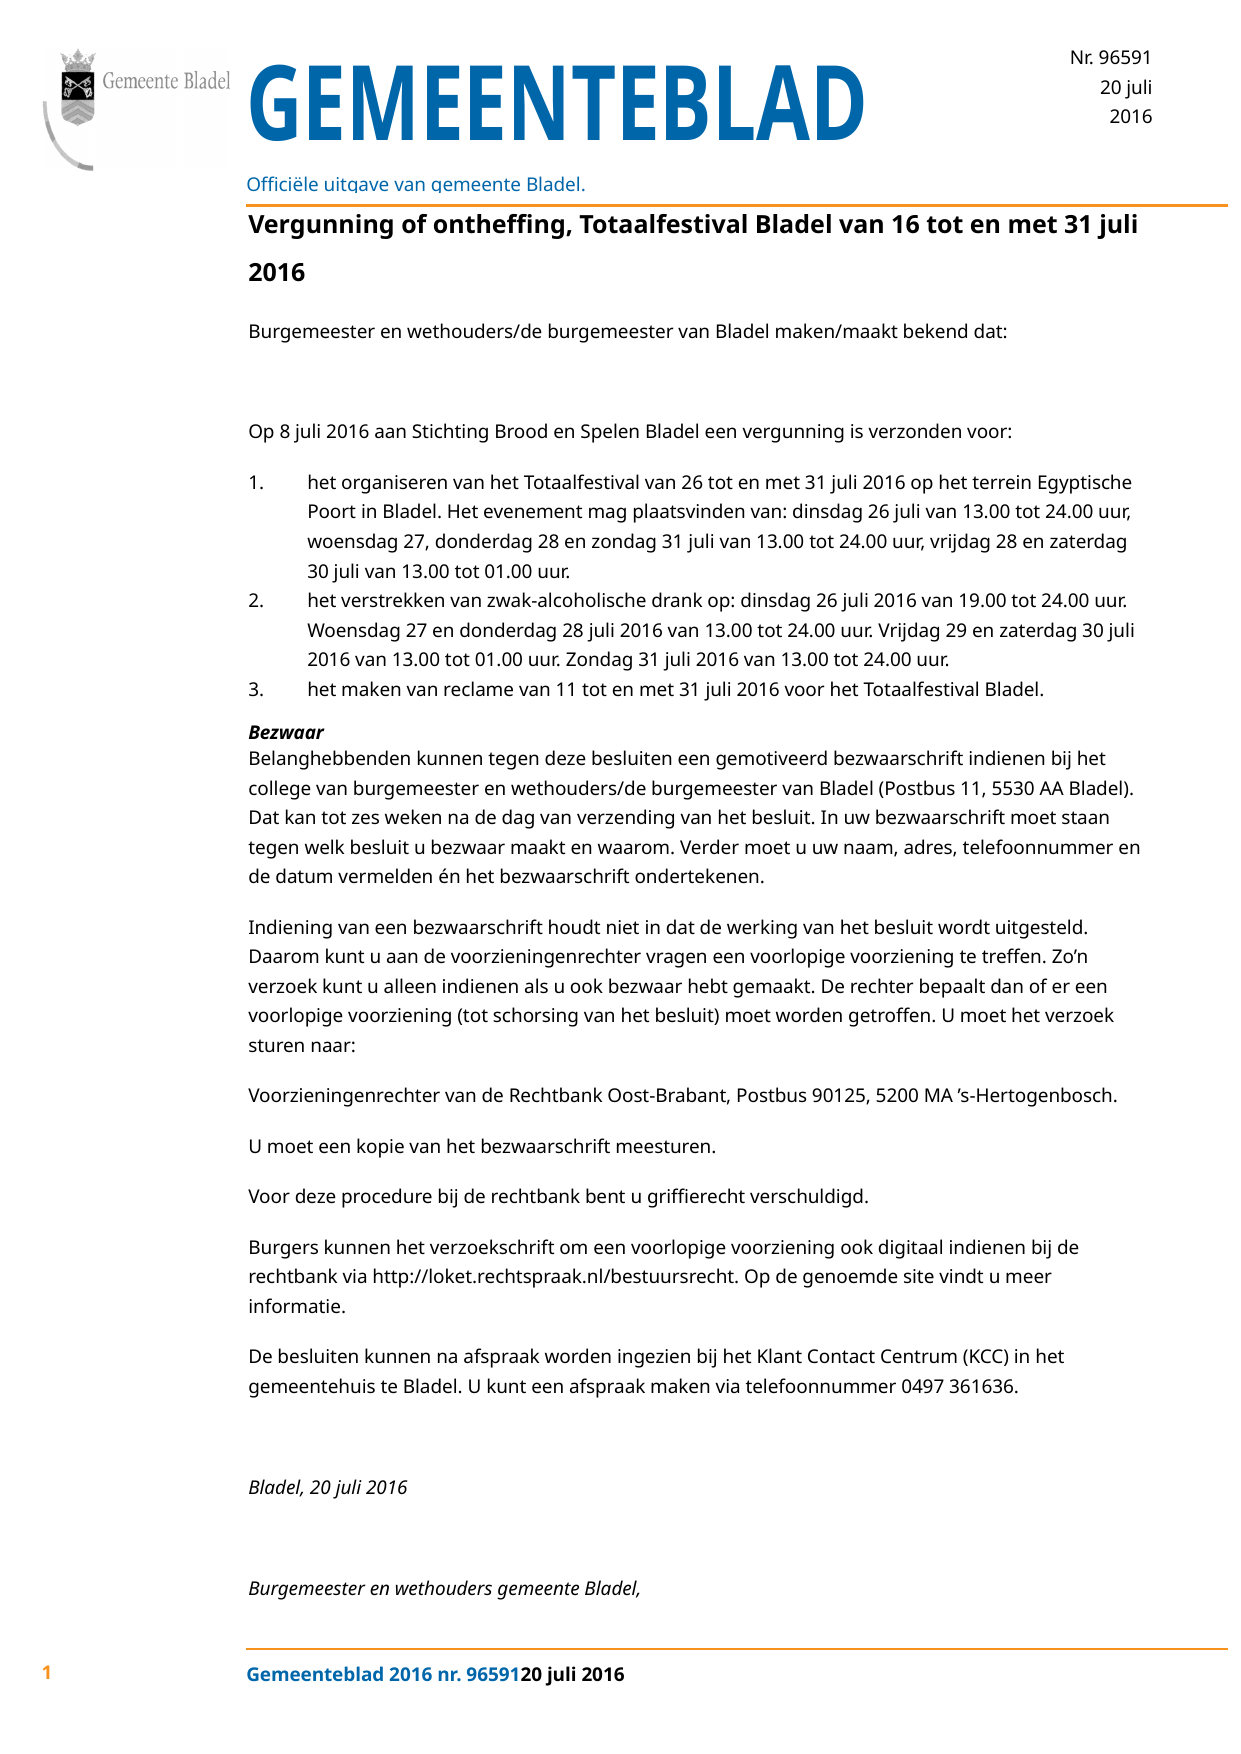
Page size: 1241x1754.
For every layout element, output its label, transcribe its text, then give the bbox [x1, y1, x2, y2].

text Voor deze procedure bij de rechtbank bent u griffierecht verschuldigd. [248, 1183, 1152, 1209]
list het organiseren van het Totaalfestival van 26 tot en met 31 juli 2016 op het terrein Egyptische Poort in Bladel. Het evenement mag plaatsvinden van: dinsdag 26 juli van 13.00 tot 24.00 uur, woensdag 27, donderdag 28 en zondag 31 juli van 13.00 tot 24.00 uur, vrijdag 28 en zaterdag 30 juli van 13.00 tot 01.00 uur. [248, 469, 1152, 584]
text Op 8 juli 2016 aan Stichting Brood en Spelen Bladel een vergunning is verzonden voor: [248, 419, 1152, 444]
text Bezwaar [248, 719, 1152, 745]
text Burgemeester en wethouders/de burgemeester van Bladel maken/maakt bekend dat: [248, 318, 1152, 344]
text Belanghebbenden kunnen tegen deze besluiten een gemotiveerd bezwaarschrift indienen bij het college van burgemeester en wethouders/de burgemeester van Bladel (Postbus 11, 5530 AA Bladel). Dat kan tot zes weken na de dag van verzending van het besluit. In uw bezwaarschrift moet staan tegen welk besluit u bezwaar maakt en waarom. Verder moet u uw naam, adres, telefoonnummer en de datum vermelden én het bezwaarschrift ondertekenen. [248, 745, 1152, 889]
text Burgemeester en wethouders gemeente Bladel, [248, 1575, 1152, 1600]
text Indiening van een bezwaarschrift houdt niet in dat de werking van het besluit wordt uitgesteld. Daarom kunt u aan de voorzieningenrechter vragen een voorlopige voorziening te treffen. Zo’n verzoek kunt u alleen indienen als u ook bezwaar hebt gemaakt. De rechter bepaalt dan of er een voorlopige voorziening (tot schorsing van het besluit) moet worden getroffen. U moet het verzoek sturen naar: [248, 914, 1152, 1058]
text Voorzieningenrechter van de Rechtbank Oost-Brabant, Postbus 90125, 5200 MA ’s-Hertogenbosch. [248, 1083, 1152, 1108]
text Bladel, 20 juli 2016 [248, 1474, 1152, 1499]
list het verstrekken van zwak-alcoholische drank op: dinsdag 26 juli 2016 van 19.00 tot 24.00 uur. Woensdag 27 en donderdag 28 juli 2016 van 13.00 tot 24.00 uur. Vrijdag 29 en zaterdag 30 juli 2016 van 13.00 tot 01.00 uur. Zondag 31 juli 2016 van 13.00 tot 24.00 uur. [248, 587, 1152, 672]
text U moet een kopie van het bezwaarschrift meesturen. [248, 1133, 1152, 1159]
text Burgers kunnen het verzoekschrift om een voorlopige voorziening ook digitaal indienen bij de rechtbank via http://loket.rechtspraak.nl/bestuursrecht. Op de genoemde site vindt u meer informatie. [248, 1234, 1152, 1319]
picture [41, 47, 231, 172]
list het maken van reclame van 11 tot en met 31 juli 2016 voor het Totaalfestival Bladel. [248, 676, 1152, 702]
text De besluiten kunnen na afspraak worden ingezien bij het Klant Contact Centrum (KCC) in het gemeentehuis te Bladel. U kunt een afspraak maken via telefoonnummer 0497 361636. [248, 1343, 1152, 1399]
text Vergunning of ontheffing, Totaalfestival Bladel van 16 tot en met 31 juli 2016 [248, 207, 1152, 288]
